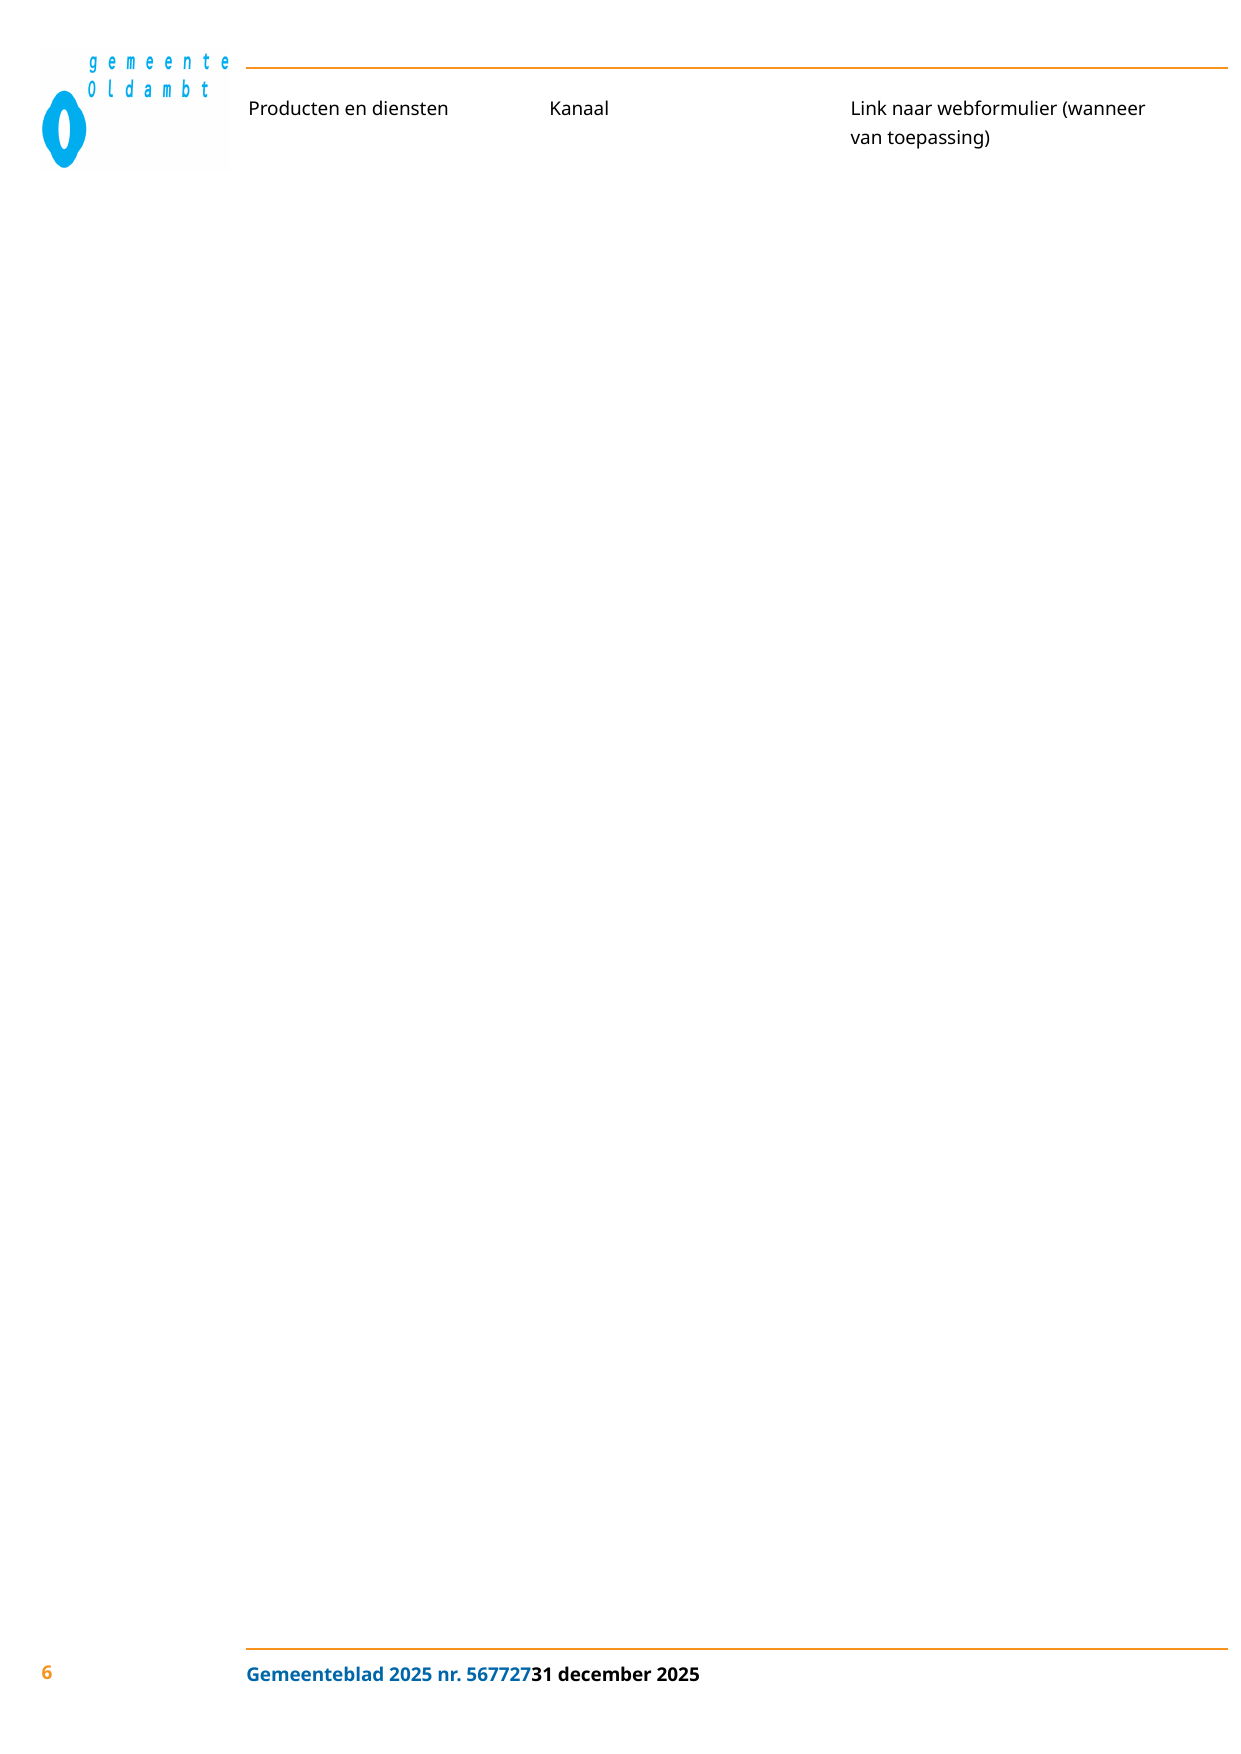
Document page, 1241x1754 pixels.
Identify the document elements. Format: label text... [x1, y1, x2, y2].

picture [41, 47, 231, 172]
table_header Kanaal [549, 95, 850, 150]
table_header Producten en diensten [248, 95, 549, 150]
table_header Link naar webformulier (wanneer van toepassing) [850, 95, 1152, 150]
